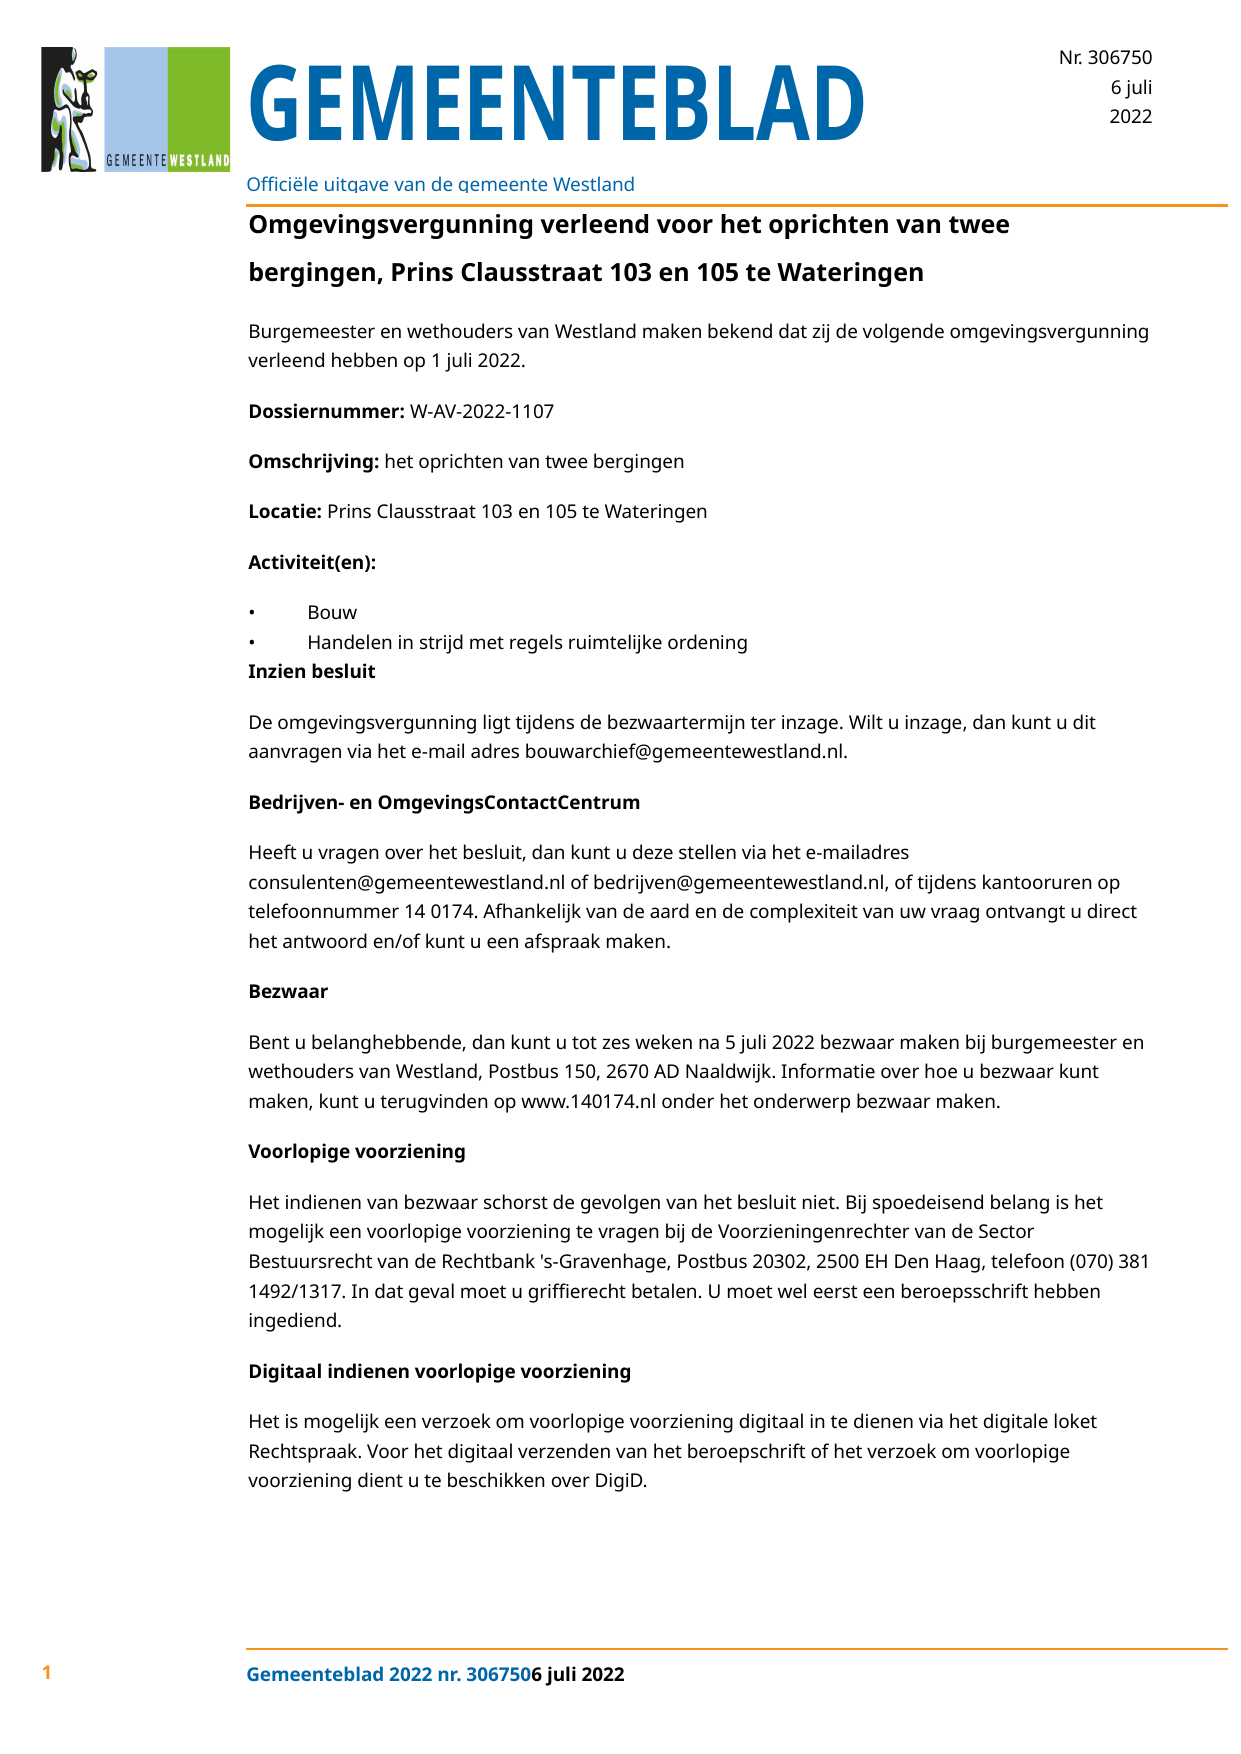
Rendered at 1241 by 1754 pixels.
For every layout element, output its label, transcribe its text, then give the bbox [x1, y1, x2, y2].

text Bezwaar [248, 979, 1152, 1004]
list Handelen in strijd met regels ruimtelijke ordening [248, 629, 1152, 655]
text Omschrijving: het oprichten van twee bergingen [248, 448, 1152, 474]
text Burgemeester en wethouders van Westland maken bekend dat zij de volgende omgevingsvergunning verleend hebben op 1 juli 2022. [248, 318, 1152, 373]
text Digitaal indienen voorlopige voorziening [248, 1358, 1152, 1384]
text Voorlopige voorziening [248, 1139, 1152, 1164]
text Locatie: Prins Clausstraat 103 en 105 te Wateringen [248, 499, 1152, 524]
list Bouw [248, 599, 1152, 625]
text Activiteit(en): [248, 549, 1152, 575]
text Omgevingsvergunning verleend voor het oprichten van twee bergingen, Prins Clausstraat 103 en 105 te Wateringen [248, 207, 1152, 288]
picture [41, 47, 231, 172]
text Het indienen van bezwaar schorst de gevolgen van het besluit niet. Bij spoedeisend belang is het mogelijk een voorlopige voorziening te vragen bij de Voorzieningenrechter van de Sector Bestuursrecht van de Rechtbank 's-Gravenhage, Postbus 20302, 2500 EH Den Haag, telefoon (070) 381 1492/1317. In dat geval moet u griffierecht betalen. U moet wel eerst een beroepsschrift hebben ingediend. [248, 1189, 1152, 1333]
text Dossiernummer: W-AV-2022-1107 [248, 398, 1152, 424]
text Inzien besluit [248, 659, 1152, 684]
text Bent u belanghebbende, dan kunt u tot zes weken na 5 juli 2022 bezwaar maken bij burgemeester en wethouders van Westland, Postbus 150, 2670 AD Naaldwijk. Informatie over hoe u bezwaar kunt maken, kunt u terugvinden op www.140174.nl onder het onderwerp bezwaar maken. [248, 1029, 1152, 1114]
text Bedrijven- en OmgevingsContactCentrum [248, 789, 1152, 815]
text Het is mogelijk een verzoek om voorlopige voorziening digitaal in te dienen via het digitale loket Rechtspraak. Voor het digitaal verzenden van het beroepschrift of het verzoek om voorlopige voorziening dient u te beschikken over DigiD. [248, 1408, 1152, 1493]
text De omgevingsvergunning ligt tijdens de bezwaartermijn ter inzage. Wilt u inzage, dan kunt u dit aanvragen via het e-mail adres bouwarchief@gemeentewestland.nl. [248, 709, 1152, 764]
text Heeft u vragen over het besluit, dan kunt u deze stellen via het e-mailadres consulenten@gemeentewestland.nl of bedrijven@gemeentewestland.nl, of tijdens kantooruren op telefoonnummer 14 0174. Afhankelijk van de aard en de complexiteit van uw vraag ontvangt u direct het antwoord en/of kunt u een afspraak maken. [248, 839, 1152, 954]
